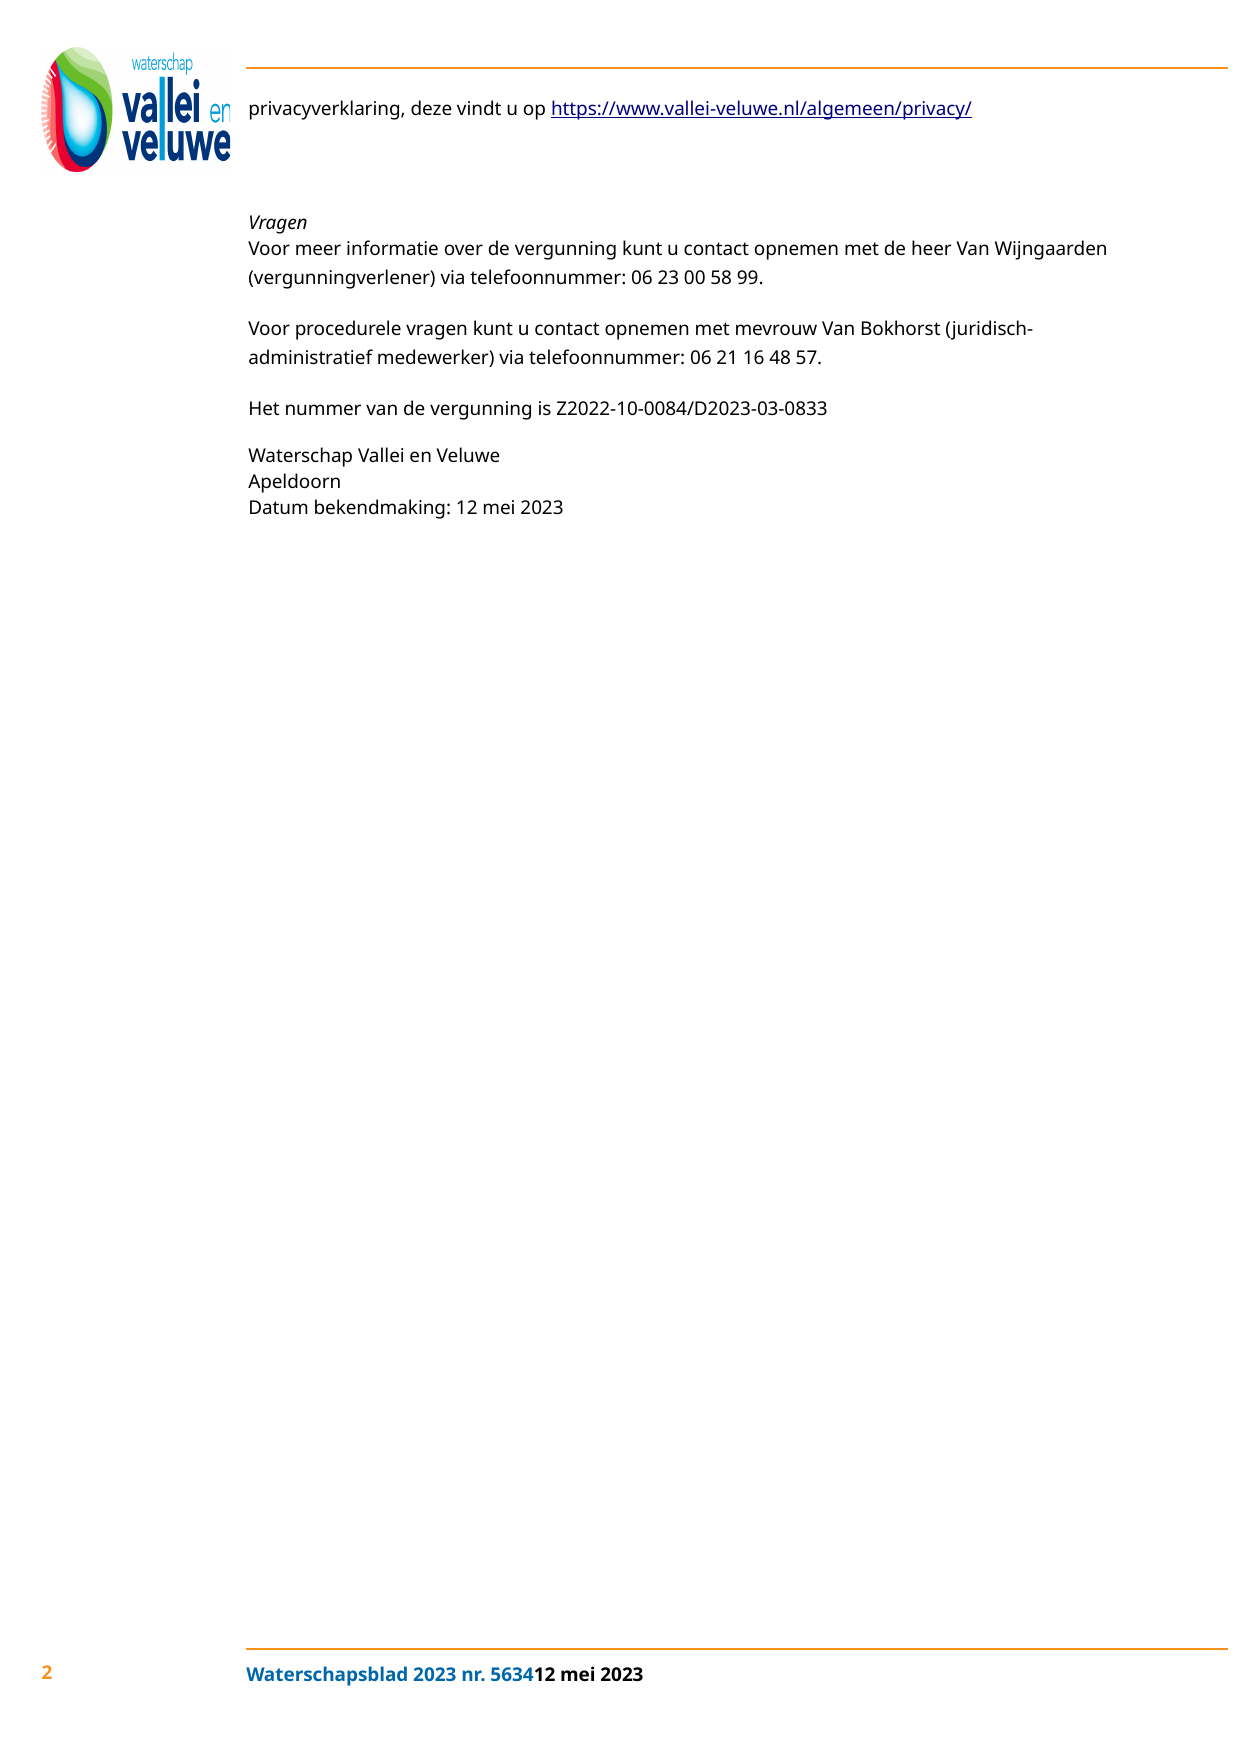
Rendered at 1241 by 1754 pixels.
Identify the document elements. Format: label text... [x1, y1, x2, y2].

picture [41, 47, 231, 172]
text Vragen [248, 209, 1152, 235]
text Apeldoorn [248, 468, 1152, 494]
text Het nummer van de vergunning is Z2022-10-0084/D2023-03-0833 [248, 395, 1152, 421]
text Voor procedurele vragen kunt u contact opnemen met mevrouw Van Bokhorst (juridisch-administratief medewerker) via telefoonnummer: 06 21 16 48 57. [248, 315, 1152, 370]
text Datum bekendmaking: 12 mei 2023 [248, 494, 1152, 520]
text Waterschap Vallei en Veluwe [248, 443, 1152, 468]
text Voor meer informatie over de vergunning kunt u contact opnemen met de heer Van Wijngaarden (vergunningverlener) via telefoonnummer: 06 23 00 58 99. [248, 235, 1152, 290]
text privacyverklaring, deze vindt u op https://www.vallei-veluwe.nl/algemeen/privacy/ [248, 95, 1152, 121]
